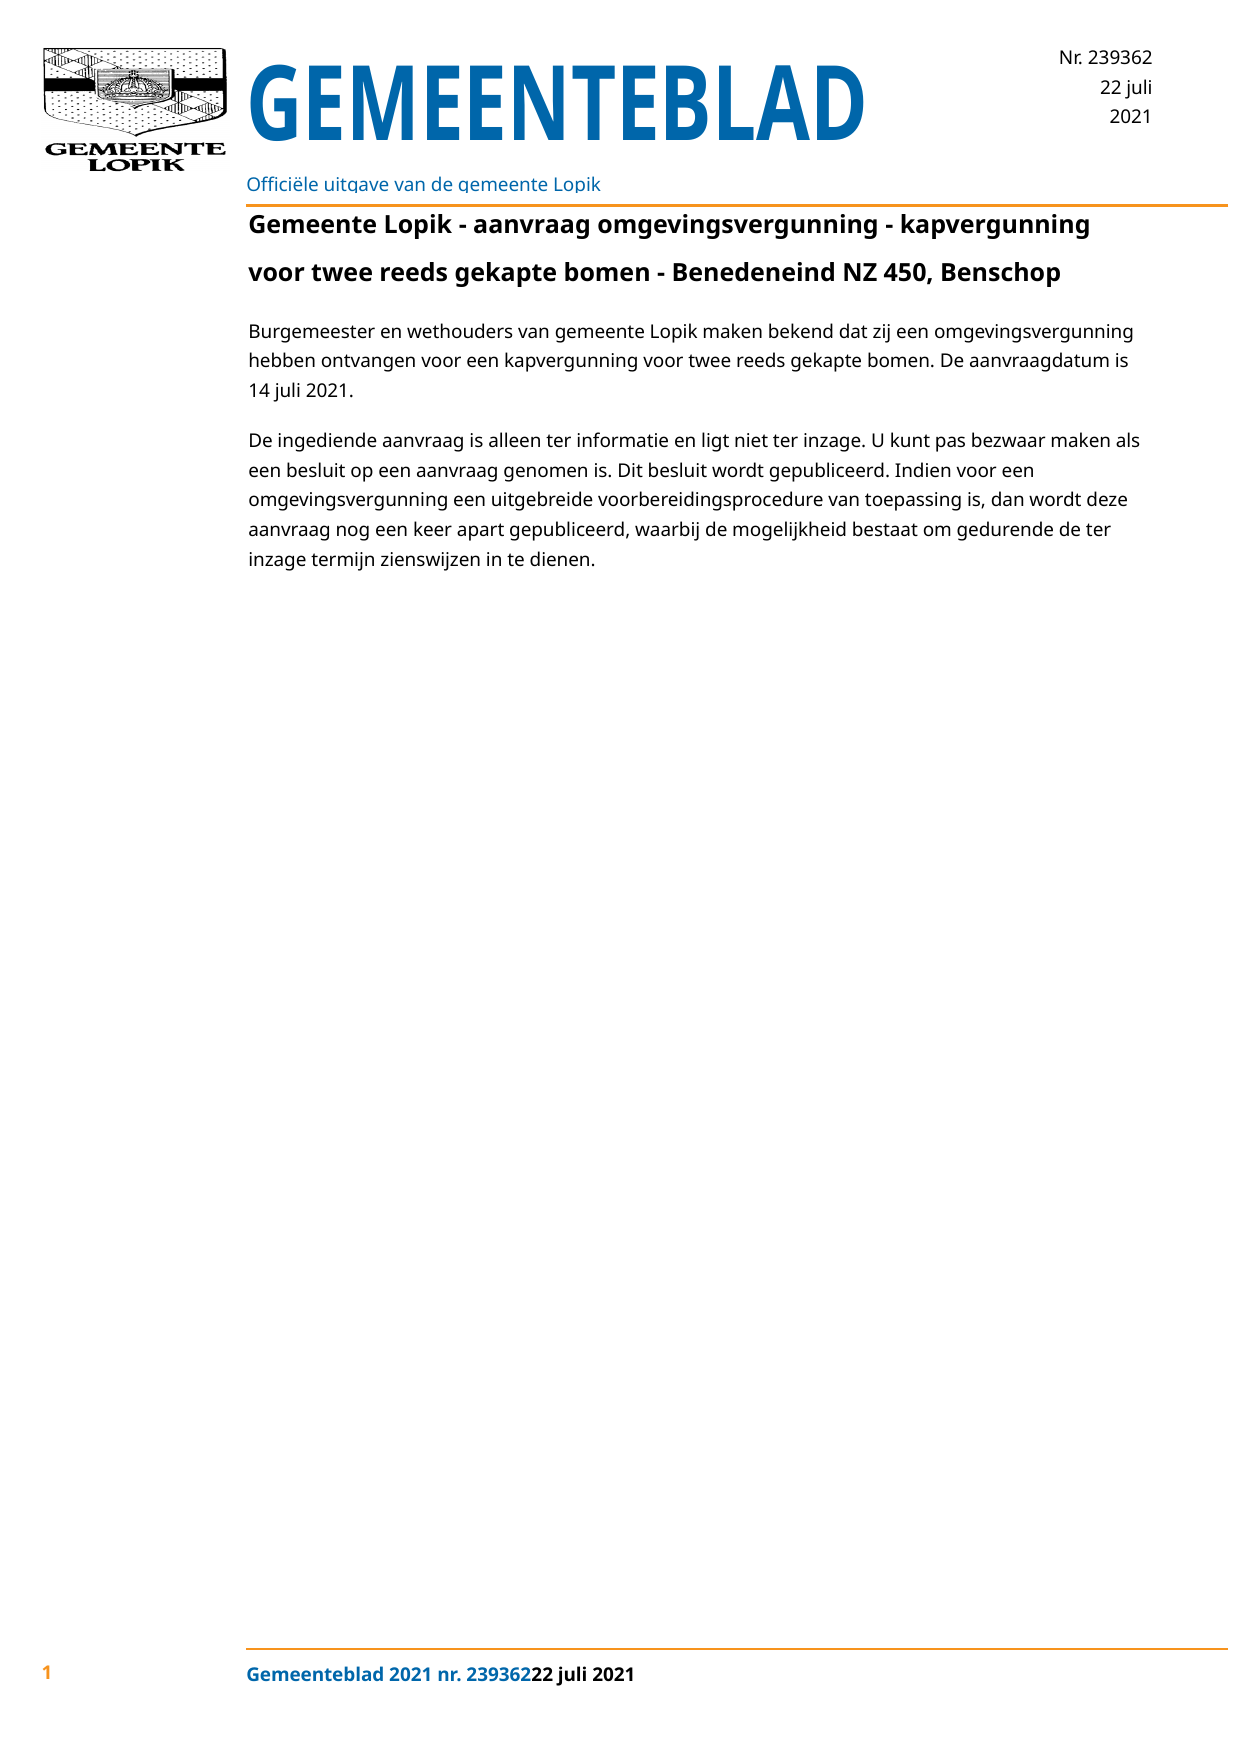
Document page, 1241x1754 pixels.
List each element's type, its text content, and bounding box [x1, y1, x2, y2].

text De ingediende aanvraag is alleen ter informatie en ligt niet ter inzage. U kunt pas bezwaar maken als een besluit op een aanvraag genomen is. Dit besluit wordt gepubliceerd. Indien voor een omgevingsvergunning een uitgebreide voorbereidingsprocedure van toepassing is, dan wordt deze aanvraag nog een keer apart gepubliceerd, waarbij de mogelijkheid bestaat om gedurende de ter inzage termijn zienswijzen in te dienen. [248, 427, 1152, 572]
text Burgemeester en wethouders van gemeente Lopik maken bekend dat zij een omgevingsvergunning hebben ontvangen voor een kapvergunning voor twee reeds gekapte bomen. De aanvraagdatum is 14 juli 2021. [248, 318, 1152, 403]
picture [41, 47, 231, 172]
text Gemeente Lopik - aanvraag omgevingsvergunning - kapvergunning voor twee reeds gekapte bomen - Benedeneind NZ 450, Benschop [248, 207, 1152, 288]
